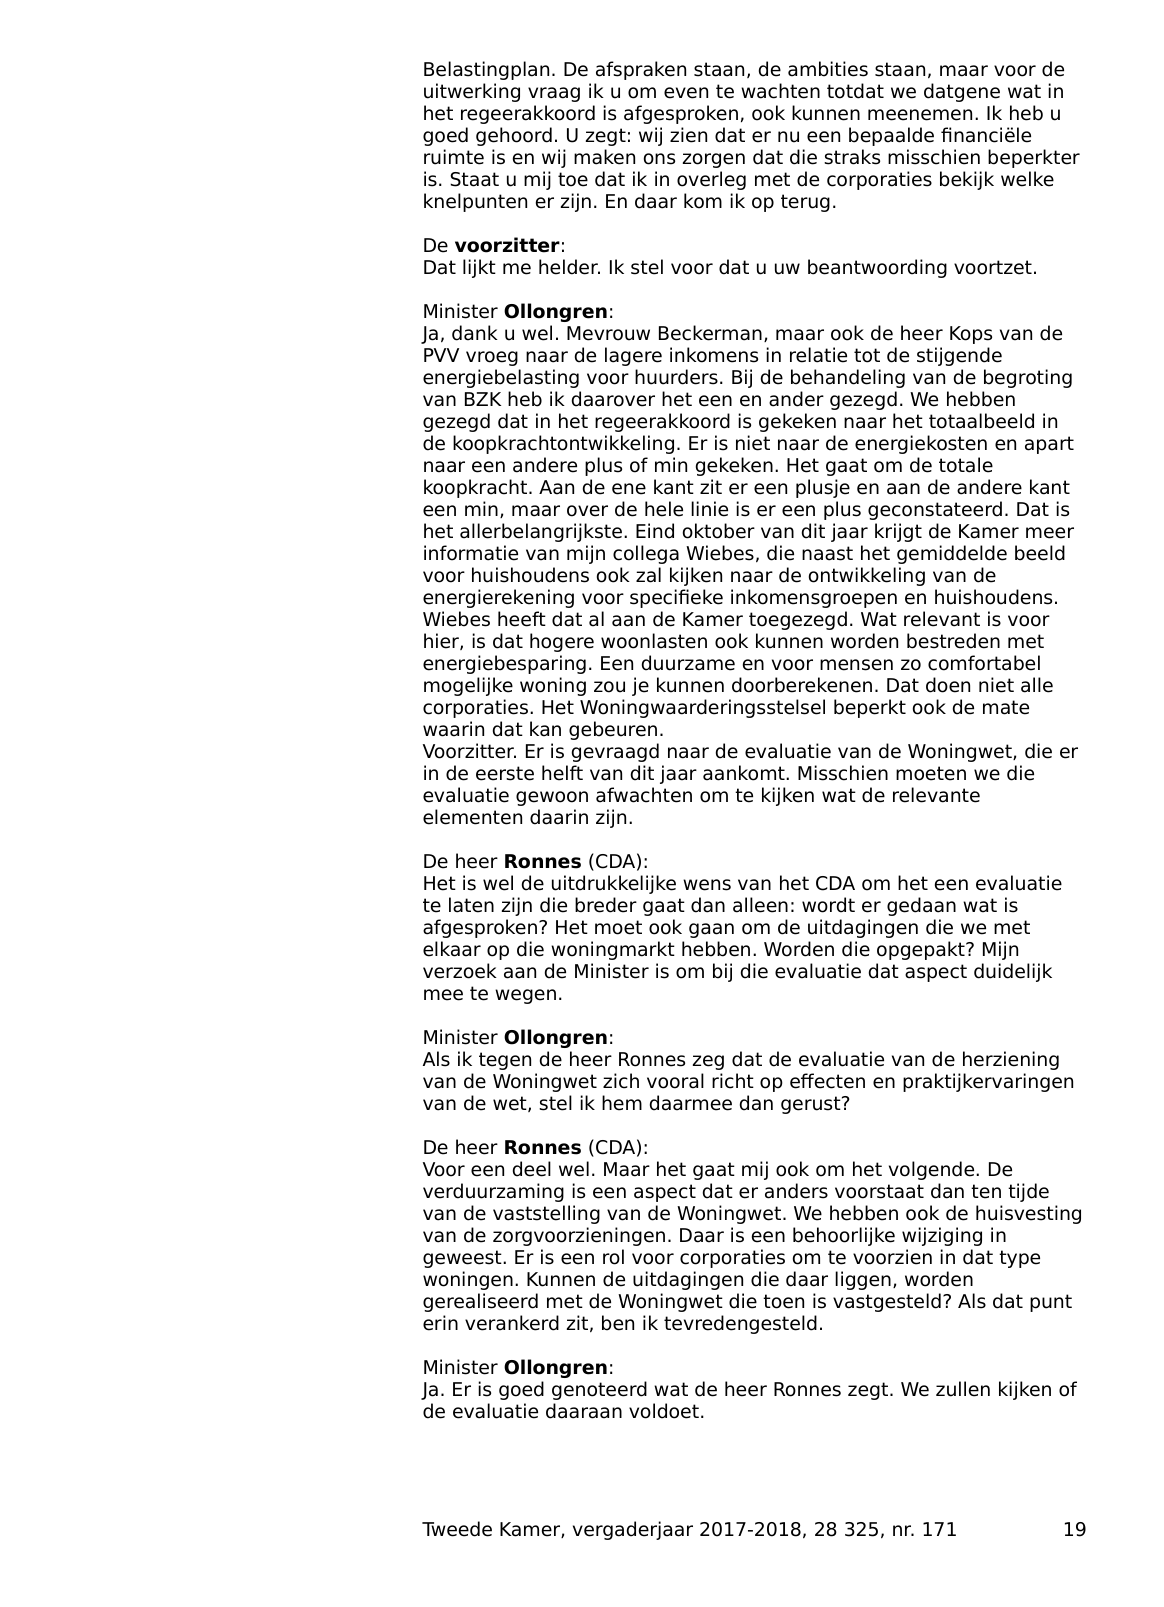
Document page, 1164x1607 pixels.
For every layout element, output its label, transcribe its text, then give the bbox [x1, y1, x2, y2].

text Minister Ollongren: [422, 1357, 1087, 1379]
text Belastingplan. De afspraken staan, de ambities staan, maar voor de uitwerking vraag ik u om even te wachten totdat we datgene wat in het regeerakkoord is afgesproken, ook kunnen meenemen. Ik heb u goed gehoord. U zegt: wij zien dat er nu een bepaalde financiële ruimte is en wij maken ons zorgen dat die straks misschien beperkter is. Staat u mij toe dat ik in overleg met de corporaties bekijk welke knelpunten er zijn. En daar kom ik op terug. [422, 59, 1087, 213]
text De heer Ronnes (CDA): [422, 851, 1087, 873]
text Ja. Er is goed genoteerd wat de heer Ronnes zegt. We zullen kijken of de evaluatie daaraan voldoet. [422, 1379, 1087, 1423]
text Voorzitter. Er is gevraagd naar de evaluatie van de Woningwet, die er in de eerste helft van dit jaar aankomt. Misschien moeten we die evaluatie gewoon afwachten om te kijken wat de relevante elementen daarin zijn. [422, 741, 1087, 829]
text De heer Ronnes (CDA): [422, 1137, 1087, 1159]
text Voor een deel wel. Maar het gaat mij ook om het volgende. De verduurzaming is een aspect dat er anders voorstaat dan ten tijde van de vaststelling van de Woningwet. We hebben ook de huisvesting van de zorgvoorzieningen. Daar is een behoorlijke wijziging in geweest. Er is een rol voor corporaties om te voorzien in dat type woningen. Kunnen de uitdagingen die daar liggen, worden gerealiseerd met de Woningwet die toen is vastgesteld? Als dat punt erin verankerd zit, ben ik tevredengesteld. [422, 1159, 1087, 1335]
text Minister Ollongren: [422, 1027, 1087, 1049]
text Ja, dank u wel. Mevrouw Beckerman, maar ook de heer Kops van de PVV vroeg naar de lagere inkomens in relatie tot de stijgende energiebelasting voor huurders. Bij de behandeling van de begroting van BZK heb ik daarover het een en ander gezegd. We hebben gezegd dat in het regeerakkoord is gekeken naar het totaalbeeld in de koopkrachtontwikkeling. Er is niet naar de energiekosten en apart naar een andere plus of min gekeken. Het gaat om de totale koopkracht. Aan de ene kant zit er een plusje en aan de andere kant een min, maar over de hele linie is er een plus geconstateerd. Dat is het allerbelangrijkste. Eind oktober van dit jaar krijgt de Kamer meer informatie van mijn collega Wiebes, die naast het gemiddelde beeld voor huishoudens ook zal kijken naar de ontwikkeling van de energierekening voor specifieke inkomensgroepen en huishoudens. Wiebes heeft dat al aan de Kamer toegezegd. Wat relevant is voor hier, is dat hogere woonlasten ook kunnen worden bestreden met energiebesparing. Een duurzame en voor mensen zo comfortabel mogelijke woning zou je kunnen doorberekenen. Dat doen niet alle corporaties. Het Woningwaarderingsstelsel beperkt ook de mate waarin dat kan gebeuren. [422, 323, 1087, 741]
text Dat lijkt me helder. Ik stel voor dat u uw beantwoording voortzet. [422, 257, 1087, 279]
text De voorzitter: [422, 235, 1087, 257]
text Als ik tegen de heer Ronnes zeg dat de evaluatie van de herziening van de Woningwet zich vooral richt op effecten en praktijkervaringen van de wet, stel ik hem daarmee dan gerust? [422, 1049, 1087, 1115]
text Het is wel de uitdrukkelijke wens van het CDA om het een evaluatie te laten zijn die breder gaat dan alleen: wordt er gedaan wat is afgesproken? Het moet ook gaan om de uitdagingen die we met elkaar op die woningmarkt hebben. Worden die opgepakt? Mijn verzoek aan de Minister is om bij die evaluatie dat aspect duidelijk mee te wegen. [422, 873, 1087, 1005]
text Minister Ollongren: [422, 301, 1087, 323]
